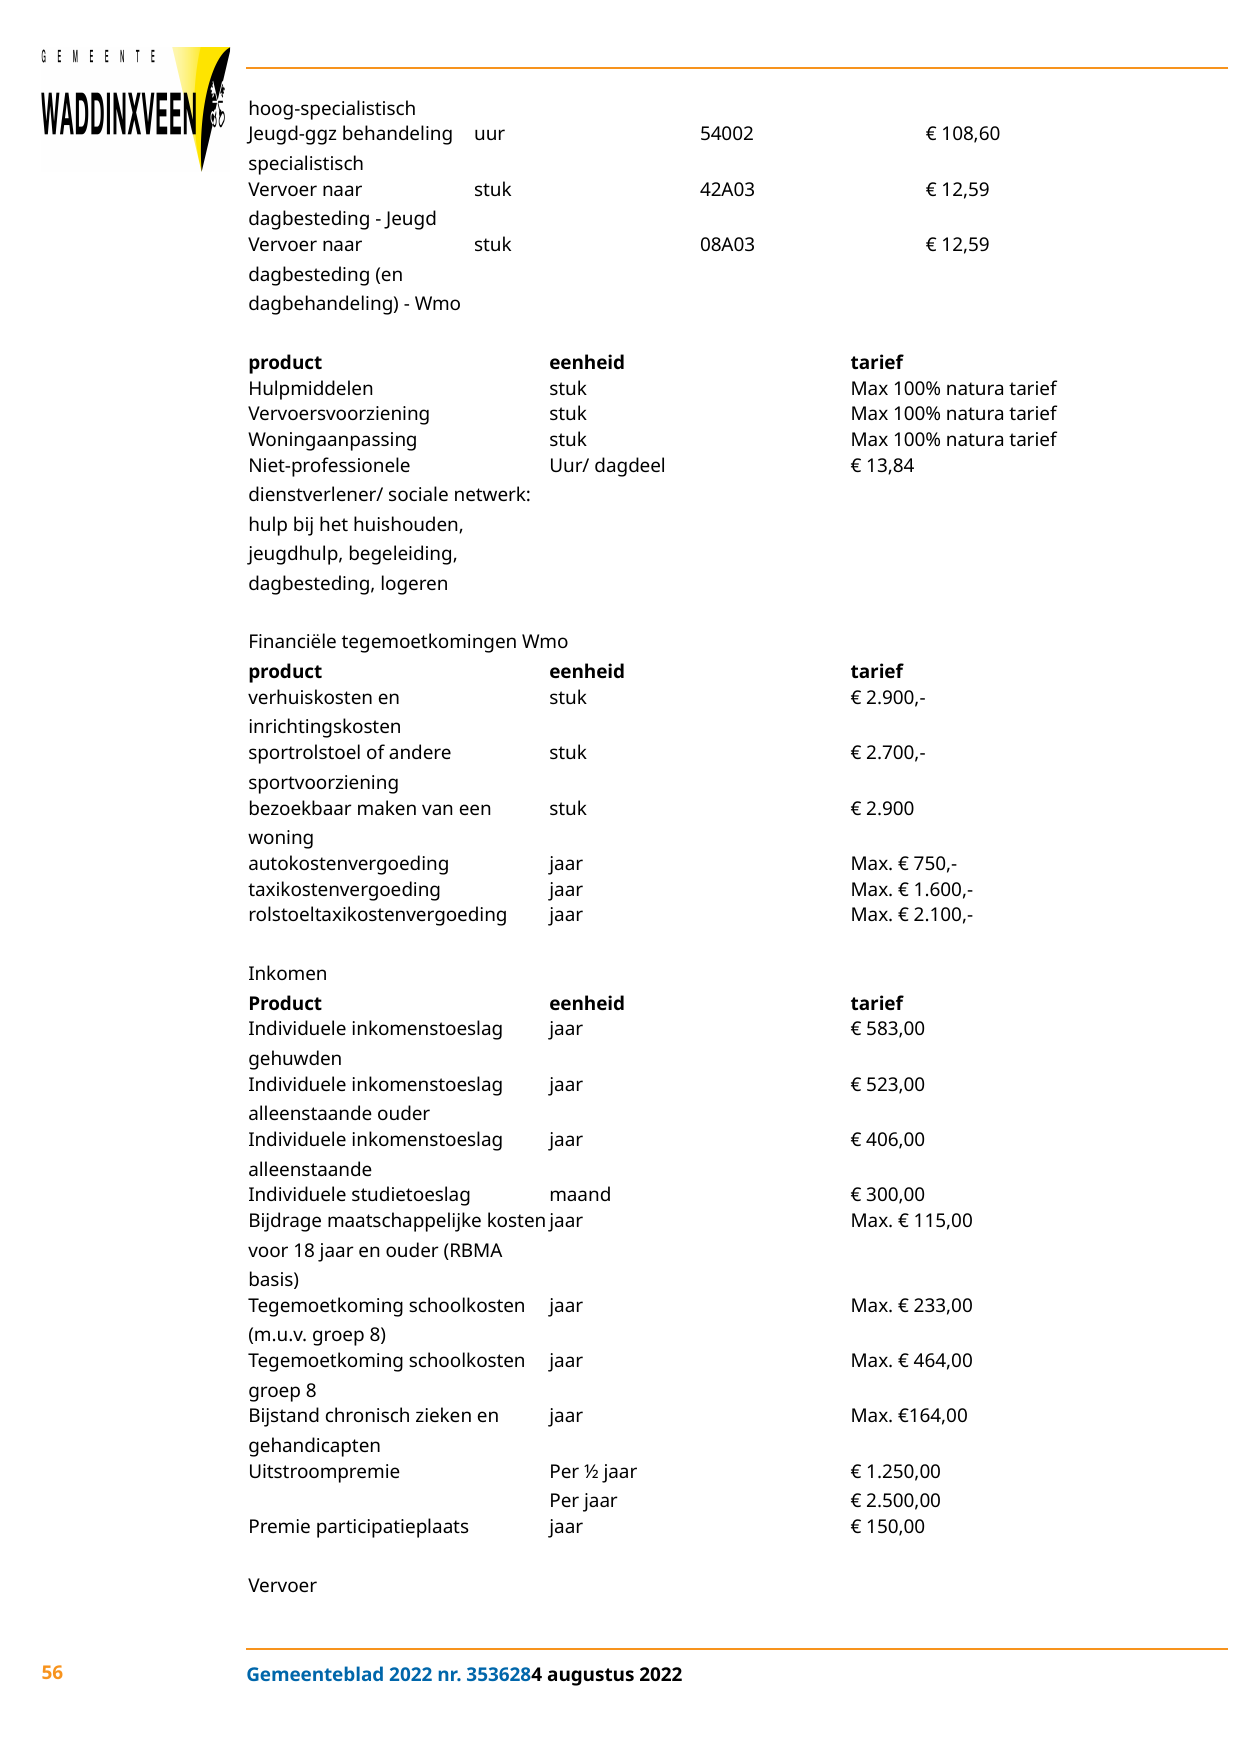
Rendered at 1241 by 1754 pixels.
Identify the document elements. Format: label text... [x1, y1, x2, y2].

table_cell jaar [549, 1513, 850, 1539]
table_header tarief [850, 659, 1152, 684]
table_cell Woningaanpassing [248, 426, 549, 452]
table_cell jaar [549, 902, 850, 927]
table_cell Max 100% natura tarief [850, 400, 1152, 426]
table_header eenheid [549, 659, 850, 684]
table_cell € 2.700,- [850, 740, 1152, 795]
table_cell jaar [549, 1071, 850, 1126]
table_cell stuk [549, 400, 850, 426]
table_cell € 12,59 [926, 176, 1152, 231]
table_cell Bijstand chronisch zieken en gehandicapten [248, 1403, 549, 1458]
table_cell Niet-professionele dienstverlener/ sociale netwerk: hulp bij het huishouden, jeugdhulp, begeleiding, dagbesteding, logeren [248, 452, 549, 596]
table_cell stuk [549, 684, 850, 739]
table_cell jaar [549, 1126, 850, 1181]
table_cell maand [549, 1181, 850, 1207]
table_cell jaar [549, 876, 850, 902]
table_cell Per ½ jaar Per jaar [549, 1458, 850, 1513]
table_cell jaar [549, 1207, 850, 1292]
table_cell Vervoersvoorziening [248, 400, 549, 426]
table_cell Uur/ dagdeel [549, 452, 850, 596]
table_cell stuk [549, 426, 850, 452]
table_cell Individuele inkomenstoeslag alleenstaande ouder [248, 1071, 549, 1126]
table_cell stuk [549, 375, 850, 400]
table_header eenheid [549, 990, 850, 1016]
table_cell € 12,59 [926, 231, 1152, 316]
table_cell 08A03 [700, 231, 926, 316]
table_cell Tegemoetkoming schoolkosten (m.u.v. groep 8) [248, 1292, 549, 1347]
table_cell stuk [549, 740, 850, 795]
table_cell Max. €164,00 [850, 1403, 1152, 1458]
table_cell taxikostenvergoeding [248, 876, 549, 902]
table_cell € 300,00 [850, 1181, 1152, 1207]
table_cell Individuele inkomenstoeslag alleenstaande [248, 1126, 549, 1181]
table_cell Premie participatieplaats [248, 1513, 549, 1539]
table_cell jaar [549, 1016, 850, 1071]
table_cell € 108,60 [926, 121, 1152, 176]
text Inkomen [248, 960, 1152, 986]
table_cell 42A03 [700, 176, 926, 231]
table_cell € 150,00 [850, 1513, 1152, 1539]
table_header Product [248, 990, 549, 1016]
table_cell stuk [474, 176, 700, 231]
table_cell Max. € 464,00 [850, 1348, 1152, 1403]
picture [41, 47, 231, 172]
table_cell Individuele inkomenstoeslag gehuwden [248, 1016, 549, 1071]
table_header product [248, 349, 549, 375]
table_cell 54002 [700, 121, 926, 176]
table_cell Bijdrage maatschappelijke kosten voor 18 jaar en ouder (RBMA basis) [248, 1207, 549, 1292]
table_header tarief [850, 349, 1152, 375]
table_cell € 2.900,- [850, 684, 1152, 739]
table_cell hoog-specialistisch [248, 95, 474, 121]
table_cell verhuiskosten en inrichtingskosten [248, 684, 549, 739]
table_cell Max 100% natura tarief [850, 426, 1152, 452]
table_cell Max. € 750,- [850, 850, 1152, 876]
table_cell Uitstroompremie [248, 1458, 549, 1513]
table_cell jaar [549, 1348, 850, 1403]
table_cell sportrolstoel of andere sportvoorziening [248, 740, 549, 795]
table_cell rolstoeltaxikostenvergoeding [248, 902, 549, 927]
table_cell Individuele studietoeslag [248, 1181, 549, 1207]
table_cell € 583,00 [850, 1016, 1152, 1071]
table_cell autokostenvergoeding [248, 850, 549, 876]
table_cell jaar [549, 1403, 850, 1458]
text Financiële tegemoetkomingen Wmo [248, 629, 1152, 654]
table_header eenheid [549, 349, 850, 375]
table_cell Max. € 1.600,- [850, 876, 1152, 902]
table_cell uur [474, 121, 700, 176]
table_cell Max. € 115,00 [850, 1207, 1152, 1292]
table_cell jaar [549, 850, 850, 876]
table_cell Jeugd-ggz behandeling specialistisch [248, 121, 474, 176]
table_cell jaar [549, 1292, 850, 1347]
table_cell stuk [549, 795, 850, 850]
table_cell Max. € 2.100,- [850, 902, 1152, 927]
table_cell Vervoer naar dagbesteding (en dagbehandeling) - Wmo [248, 231, 474, 316]
table_cell € 406,00 [850, 1126, 1152, 1181]
table_cell Tegemoetkoming schoolkosten groep 8 [248, 1348, 549, 1403]
table_cell stuk [474, 231, 700, 316]
table_header tarief [850, 990, 1152, 1016]
table_cell [926, 95, 1152, 121]
table_cell Hulpmiddelen [248, 375, 549, 400]
text Vervoer [248, 1572, 1152, 1598]
table_cell [700, 95, 926, 121]
table_cell [474, 95, 700, 121]
table_header product [248, 659, 549, 684]
table_cell Vervoer naar dagbesteding - Jeugd [248, 176, 474, 231]
table_cell € 2.900 [850, 795, 1152, 850]
table_cell € 523,00 [850, 1071, 1152, 1126]
table_cell bezoekbaar maken van een woning [248, 795, 549, 850]
table_cell € 13,84 [850, 452, 1152, 596]
table_cell Max 100% natura tarief [850, 375, 1152, 400]
table_cell Max. € 233,00 [850, 1292, 1152, 1347]
table_cell € 1.250,00 € 2.500,00 [850, 1458, 1152, 1513]
